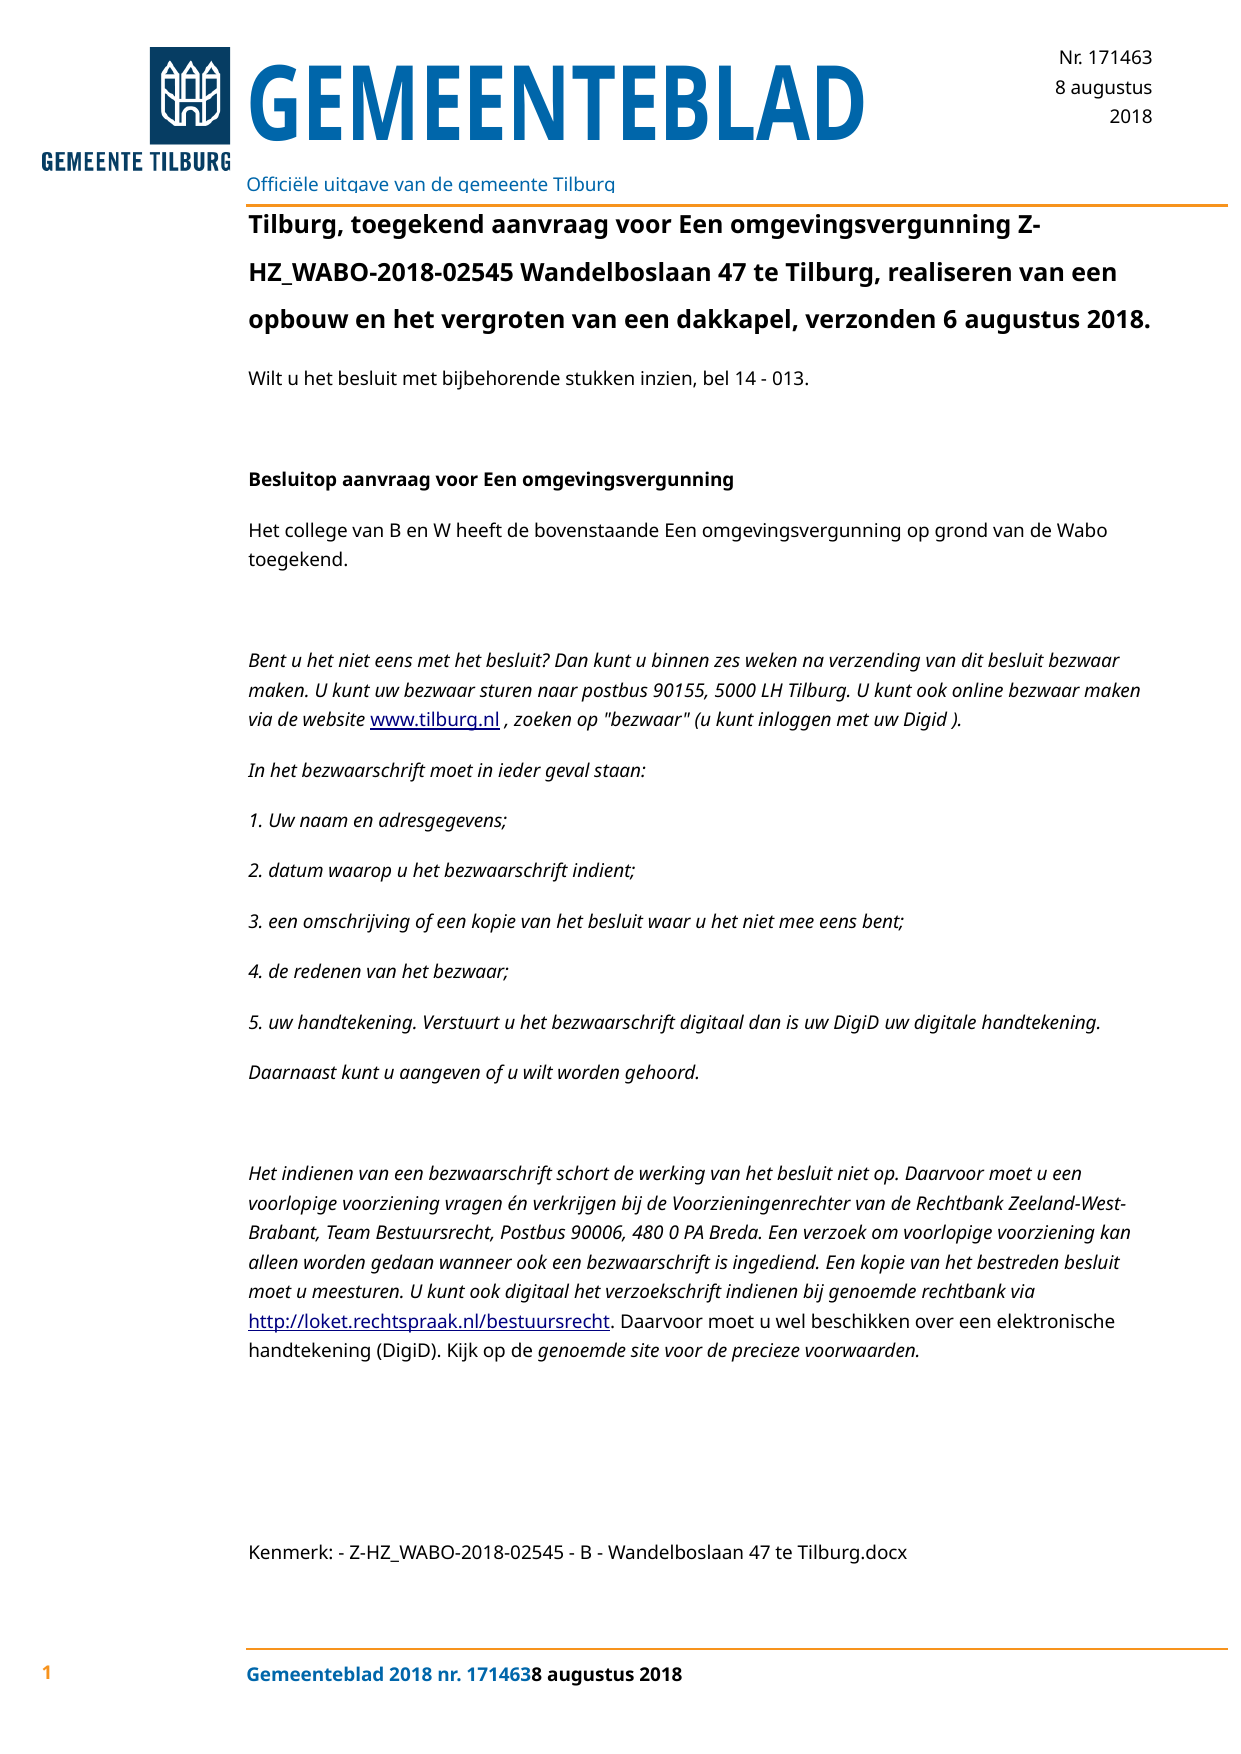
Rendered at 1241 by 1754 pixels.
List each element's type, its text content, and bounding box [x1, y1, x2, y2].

text Daarnaast kunt u aangeven of u wilt worden gehoord. [248, 1059, 1152, 1085]
text 1. Uw naam en adresgegevens; [248, 807, 1152, 833]
text Wilt u het besluit met bijbehorende stukken inzien, bel 14 - 013. [248, 366, 1152, 391]
text 3. een omschrijving of een kopie van het besluit waar u het niet mee eens bent; [248, 908, 1152, 934]
picture [41, 47, 231, 172]
text 2. datum waarop u het bezwaarschrift indient; [248, 858, 1152, 883]
text Het indienen van een bezwaarschrift schort de werking van het besluit niet op. Daarvoor moet u een voorlopige voorziening vragen én verkrijgen bij de Voorzieningenrechter van de Rechtbank Zeeland-West-Brabant, Team Bestuursrecht, Postbus 90006, 480 0 PA Breda. Een verzoek om voorlopige voorziening kan alleen worden gedaan wanneer ook een bezwaarschrift is ingediend. Een kopie van het bestreden besluit moet u meesturen. U kunt ook digitaal het verzoekschrift indienen bij genoemde rechtbank via http://loket.rechtspraak.nl/bestuursrecht. Daarvoor moet u wel beschikken over een elektronische handtekening (DigiD). Kijk op de genoemde site voor de precieze voorwaarden. [248, 1160, 1152, 1363]
text Kenmerk: - Z-HZ_WABO-2018-02545 - B - Wandelboslaan 47 te Tilburg.docx [248, 1539, 1152, 1565]
text Het college van B en W heeft de bovenstaande Een omgevingsvergunning op grond van de Wabo toegekend. [248, 517, 1152, 572]
text Tilburg, toegekend aanvraag voor Een omgevingsvergunning Z-HZ_WABO-2018-02545 Wandelboslaan 47 te Tilburg, realiseren van een opbouw en het vergroten van een dakkapel, verzonden 6 augustus 2018. [248, 207, 1152, 336]
text Bent u het niet eens met het besluit? Dan kunt u binnen zes weken na verzending van dit besluit bezwaar maken. U kunt uw bezwaar sturen naar postbus 90155, 5000 LH Tilburg. U kunt ook online bezwaar maken via de website www.tilburg.nl , zoeken op "bezwaar" (u kunt inloggen met uw Digid ). [248, 647, 1152, 732]
text In het bezwaarschrift moet in ieder geval staan: [248, 757, 1152, 782]
text 5. uw handtekening. Verstuurt u het bezwaarschrift digitaal dan is uw DigiD uw digitale handtekening. [248, 1009, 1152, 1034]
text 4. de redenen van het bezwaar; [248, 958, 1152, 984]
text Besluitop aanvraag voor Een omgevingsvergunning [248, 466, 1152, 492]
